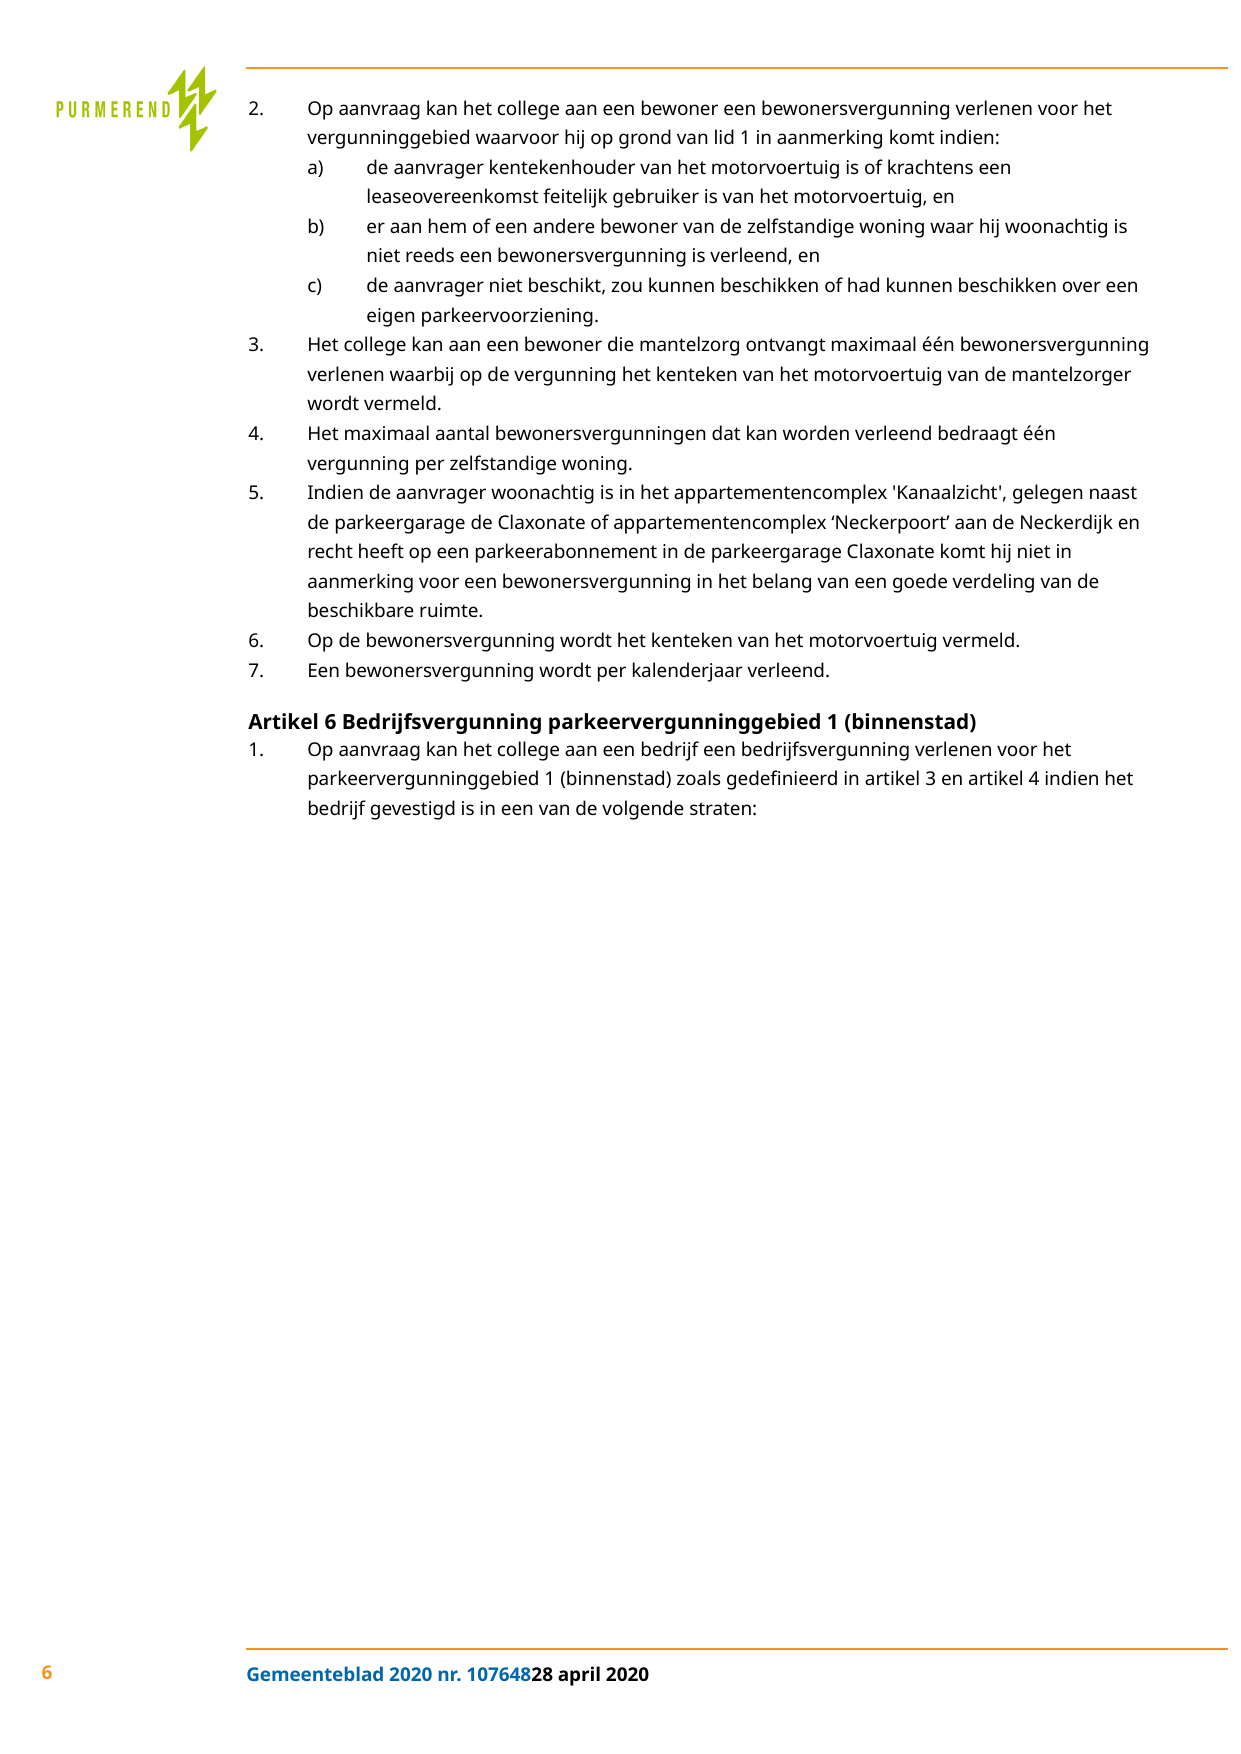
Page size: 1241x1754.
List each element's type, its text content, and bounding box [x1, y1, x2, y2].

list de aanvrager kentekenhouder van het motorvoertuig is of krachtens een leaseovereenkomst feitelijk gebruiker is van het motorvoertuig, en [307, 154, 1152, 209]
list Een bewonersvergunning wordt per kalenderjaar verleend. [248, 657, 1152, 683]
list Het maximaal aantal bewonersvergunningen dat kan worden verleend bedraagt één vergunning per zelfstandige woning. [248, 420, 1152, 476]
list Indien de aanvrager woonachtig is in het appartementencomplex 'Kanaalzicht', gelegen naast de parkeergarage de Claxonate of appartementencomplex ‘Neckerpoort’ aan de Neckerdijk en recht heeft op een parkeerabonnement in de parkeergarage Claxonate komt hij niet in aanmerking voor een bewonersvergunning in het belang van een goede verdeling van de beschikbare ruimte. [248, 479, 1152, 623]
text Artikel 6 Bedrijfsvergunning parkeervergunninggebied 1 (binnenstad) [248, 707, 1152, 736]
list er aan hem of een andere bewoner van de zelfstandige woning waar hij woonachtig is niet reeds een bewonersvergunning is verleend, en [307, 213, 1152, 268]
list Op aanvraag kan het college aan een bedrijf een bedrijfsvergunning verlenen voor het parkeervergunninggebied 1 (binnenstad) zoals gedefinieerd in artikel 3 en artikel 4 indien het bedrijf gevestigd is in een van de volgende straten: [248, 736, 1152, 821]
list Het college kan aan een bewoner die mantelzorg ontvangt maximaal één bewonersvergunning verlenen waarbij op de vergunning het kenteken van het motorvoertuig van de mantelzorger wordt vermeld. [248, 331, 1152, 416]
list Op de bewonersvergunning wordt het kenteken van het motorvoertuig vermeld. [248, 627, 1152, 653]
picture [41, 47, 231, 172]
list de aanvrager niet beschikt, zou kunnen beschikken of had kunnen beschikken over een eigen parkeervoorziening. [307, 272, 1152, 328]
list Op aanvraag kan het college aan een bewoner een bewonersvergunning verlenen voor het vergunninggebied waarvoor hij op grond van lid 1 in aanmerking komt indien: [248, 95, 1152, 150]
